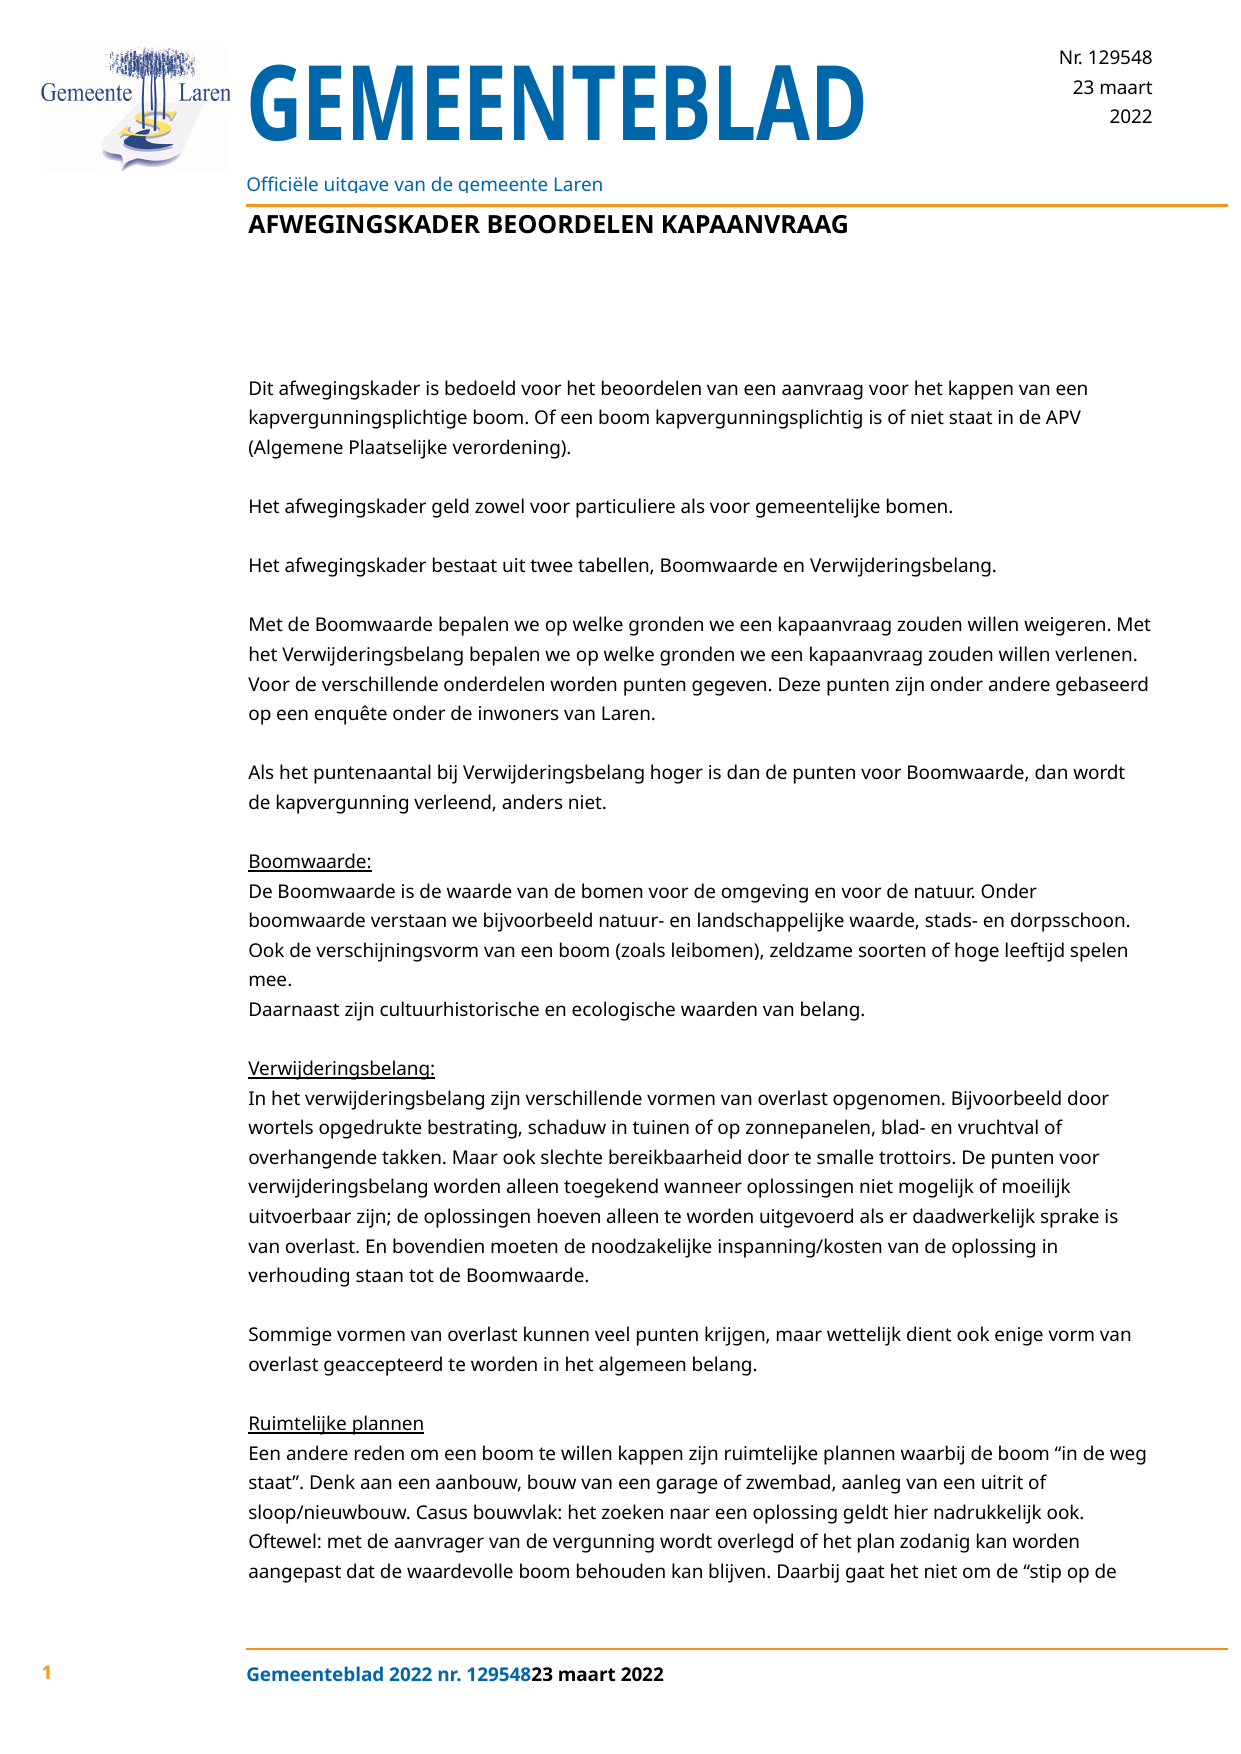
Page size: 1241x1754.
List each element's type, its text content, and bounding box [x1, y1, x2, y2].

picture [41, 47, 231, 172]
text Het afwegingskader geld zowel voor particuliere als voor gemeentelijke bomen. [248, 493, 1152, 519]
text De Boomwaarde is de waarde van de bomen voor de omgeving en voor de natuur. Onder boomwaarde verstaan we bijvoorbeeld natuur- en landschappelijke waarde, stads- en dorpsschoon. Ook de verschijningsvorm van een boom (zoals leibomen), zeldzame soorten of hoge leeftijd spelen mee. [248, 878, 1152, 992]
text Ruimtelijke plannen [248, 1410, 1152, 1436]
text Als het puntenaantal bij Verwijderingsbelang hoger is dan de punten voor Boomwaarde, dan wordt de kapvergunning verleend, anders niet. [248, 759, 1152, 815]
text Verwijderingsbelang: [248, 1055, 1152, 1081]
text Boomwaarde: [248, 848, 1152, 874]
text AFWEGINGSKADER BEOORDELEN KAPAANVRAAG [248, 207, 1152, 241]
text Daarnaast zijn cultuurhistorische en ecologische waarden van belang. [248, 996, 1152, 1022]
text Sommige vormen van overlast kunnen veel punten krijgen, maar wettelijk dient ook enige vorm van overlast geaccepteerd te worden in het algemeen belang. [248, 1322, 1152, 1377]
text In het verwijderingsbelang zijn verschillende vormen van overlast opgenomen. Bijvoorbeeld door wortels opgedrukte bestrating, schaduw in tuinen of op zonnepanelen, blad- en vruchtval of overhangende takken. Maar ook slechte bereikbaarheid door te smalle trottoirs. De punten voor verwijderingsbelang worden alleen toegekend wanneer oplossingen niet mogelijk of moeilijk uitvoerbaar zijn; de oplossingen hoeven alleen te worden uitgevoerd als er daadwerkelijk sprake is van overlast. En bovendien moeten de noodzakelijke inspanning/kosten van de oplossing in verhouding staan tot de Boomwaarde. [248, 1085, 1152, 1288]
text Dit afwegingskader is bedoeld voor het beoordelen van een aanvraag voor het kappen van een kapvergunningsplichtige boom. Of een boom kapvergunningsplichtig is of niet staat in de APV (Algemene Plaatselijke verordening). [248, 375, 1152, 460]
text Een andere reden om een boom te willen kappen zijn ruimtelijke plannen waarbij de boom “in de weg staat”. Denk aan een aanbouw, bouw van een garage of zwembad, aanleg van een uitrit of sloop/nieuwbouw. Casus bouwvlak: het zoeken naar een oplossing geldt hier nadrukkelijk ook. Oftewel: met de aanvrager van de vergunning wordt overlegd of het plan zodanig kan worden aangepast dat de waardevolle boom behouden kan blijven. Daarbij gaat het niet om de “stip op de [248, 1440, 1152, 1584]
text Het afwegingskader bestaat uit twee tabellen, Boomwaarde en Verwijderingsbelang. [248, 552, 1152, 578]
text Met de Boomwaarde bepalen we op welke gronden we een kapaanvraag zouden willen weigeren. Met het Verwijderingsbelang bepalen we op welke gronden we een kapaanvraag zouden willen verlenen. Voor de verschillende onderdelen worden punten gegeven. Deze punten zijn onder andere gebaseerd op een enquête onder de inwoners van Laren. [248, 612, 1152, 726]
